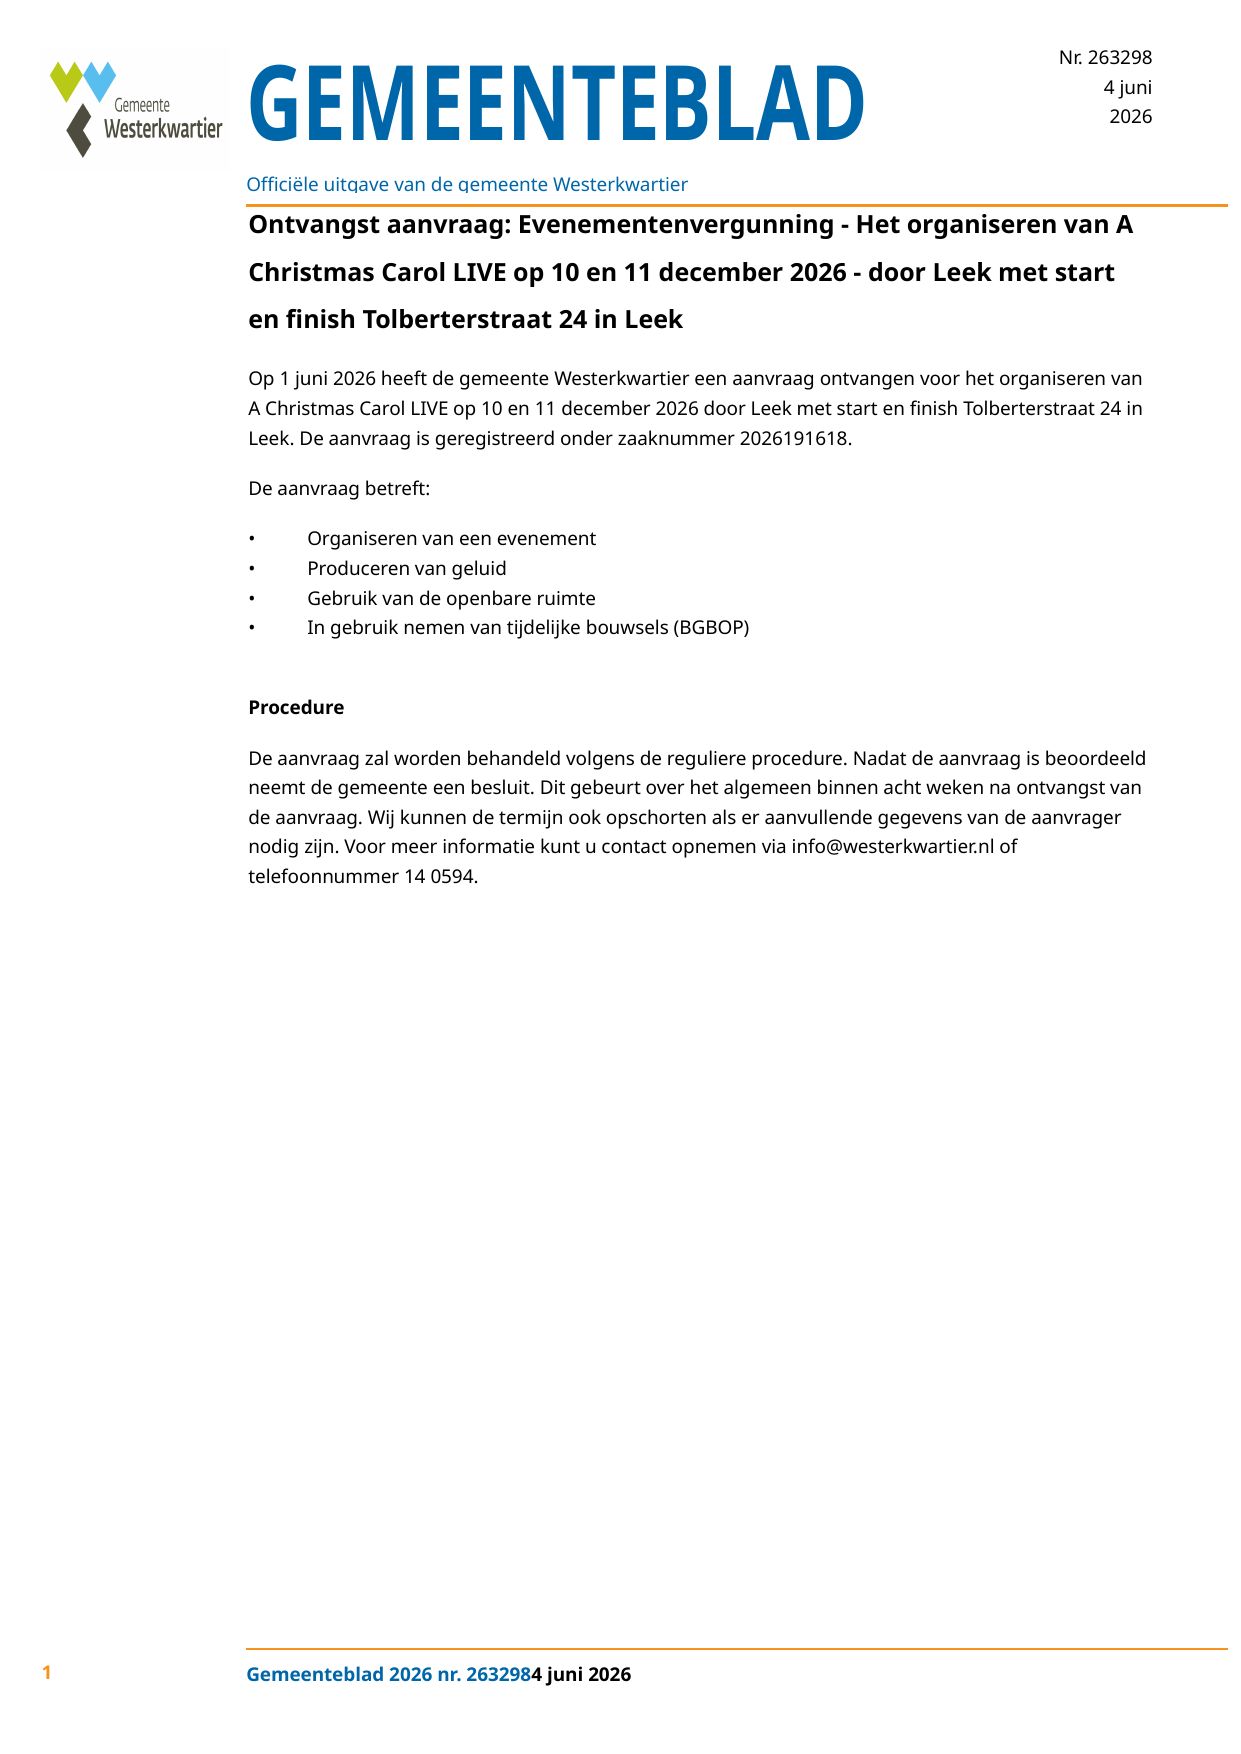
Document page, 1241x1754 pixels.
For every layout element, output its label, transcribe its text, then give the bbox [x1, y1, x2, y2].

text De aanvraag zal worden behandeld volgens de reguliere procedure. Nadat de aanvraag is beoordeeld neemt de gemeente een besluit. Dit gebeurt over het algemeen binnen acht weken na ontvangst van de aanvraag. Wij kunnen de termijn ook opschorten als er aanvullende gegevens van de aanvrager nodig zijn. Voor meer informatie kunt u contact opnemen via info@westerkwartier.nl of telefoonnummer 14 0594. [248, 745, 1152, 889]
picture [41, 47, 231, 172]
list Organiseren van een evenement [248, 526, 1152, 551]
text Procedure [248, 694, 1152, 720]
text Op 1 juni 2026 heeft de gemeente Westerkwartier een aanvraag ontvangen voor het organiseren van A Christmas Carol LIVE op 10 en 11 december 2026 door Leek met start en finish Tolberterstraat 24 in Leek. De aanvraag is geregistreerd onder zaaknummer 2026191618. [248, 366, 1152, 450]
list In gebruik nemen van tijdelijke bouwsels (BGBOP) [248, 614, 1152, 640]
text Ontvangst aanvraag: Evenementenvergunning - Het organiseren van A Christmas Carol LIVE op 10 en 11 december 2026 - door Leek met start en finish Tolberterstraat 24 in Leek [248, 207, 1152, 336]
text De aanvraag betreft: [248, 475, 1152, 501]
list Produceren van geluid [248, 555, 1152, 581]
list Gebruik van de openbare ruimte [248, 585, 1152, 610]
